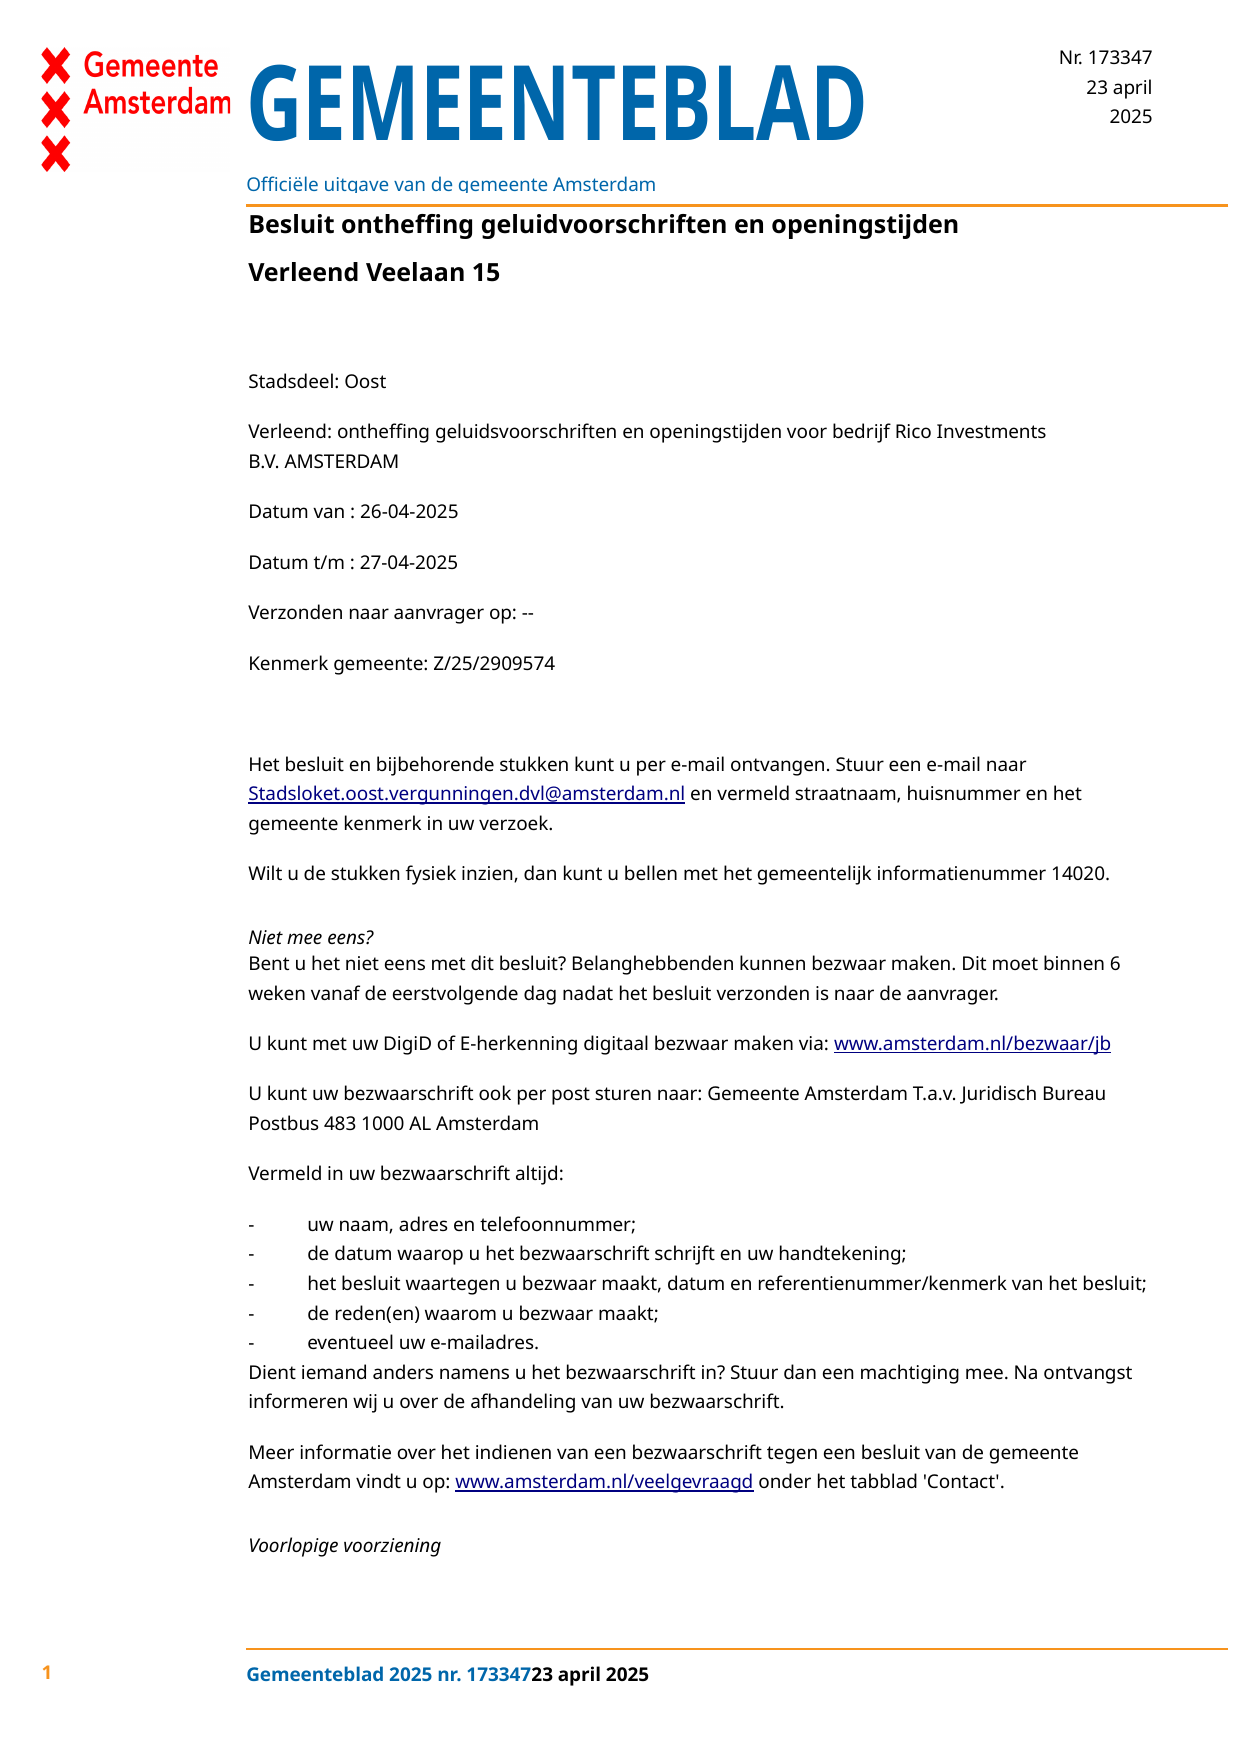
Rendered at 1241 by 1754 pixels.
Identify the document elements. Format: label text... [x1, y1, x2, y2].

text U kunt met uw DigiD of E-herkenning digitaal bezwaar maken via: www.amsterdam.nl/bezwaar/jb [248, 1030, 1152, 1056]
picture [41, 47, 231, 172]
text Meer informatie over het indienen van een bezwaarschrift tegen een besluit van de gemeente Amsterdam vindt u op: www.amsterdam.nl/veelgevraagd onder het tabblad 'Contact'. [248, 1439, 1152, 1494]
text U kunt uw bezwaarschrift ook per post sturen naar: Gemeente Amsterdam T.a.v. Juridisch Bureau Postbus 483 1000 AL Amsterdam [248, 1081, 1152, 1136]
text Vermeld in uw bezwaarschrift altijd: [248, 1161, 1152, 1186]
text Voorlopige voorziening [248, 1532, 1152, 1558]
text Dient iemand anders namens u het bezwaarschrift in? Stuur dan een machtiging mee. Na ontvangst informeren wij u over de afhandeling van uw bezwaarschrift. [248, 1359, 1152, 1414]
text Kenmerk gemeente: Z/25/2909574 [248, 650, 1152, 676]
text Datum van : 26-04-2025 [248, 499, 1152, 524]
text Verzonden naar aanvrager op: -- [248, 599, 1152, 625]
text Besluit ontheffing geluidvoorschriften en openingstijden Verleend Veelaan 15 [248, 207, 1152, 288]
text Het besluit en bijbehorende stukken kunt u per e-mail ontvangen. Stuur een e-mail naar Stadsloket.oost.vergunningen.dvl@amsterdam.nl en vermeld straatnaam, huisnummer en het gemeente kenmerk in uw verzoek. [248, 751, 1152, 836]
text Wilt u de stukken fysiek inzien, dan kunt u bellen met het gemeentelijk informatienummer 14020. [248, 860, 1152, 886]
text Datum t/m : 27-04-2025 [248, 549, 1152, 575]
text Stadsdeel: Oost [248, 368, 1152, 394]
list uw naam, adres en telefoonnummer; [248, 1211, 1152, 1237]
list het besluit waartegen u bezwaar maakt, datum en referentienummer/kenmerk van het besluit; [248, 1270, 1152, 1296]
text Verleend: ontheffing geluidsvoorschriften en openingstijden voor bedrijf Rico Investments B.V. AMSTERDAM [248, 419, 1152, 474]
text Bent u het niet eens met dit besluit? Belanghebbenden kunnen bezwaar maken. Dit moet binnen 6 weken vanaf de eerstvolgende dag nadat het besluit verzonden is naar de aanvrager. [248, 950, 1152, 1005]
list de reden(en) waarom u bezwaar maakt; [248, 1300, 1152, 1325]
list eventueel uw e-mailadres. [248, 1329, 1152, 1355]
list de datum waarop u het bezwaarschrift schrijft en uw handtekening; [248, 1241, 1152, 1266]
text Niet mee eens? [248, 924, 1152, 950]
